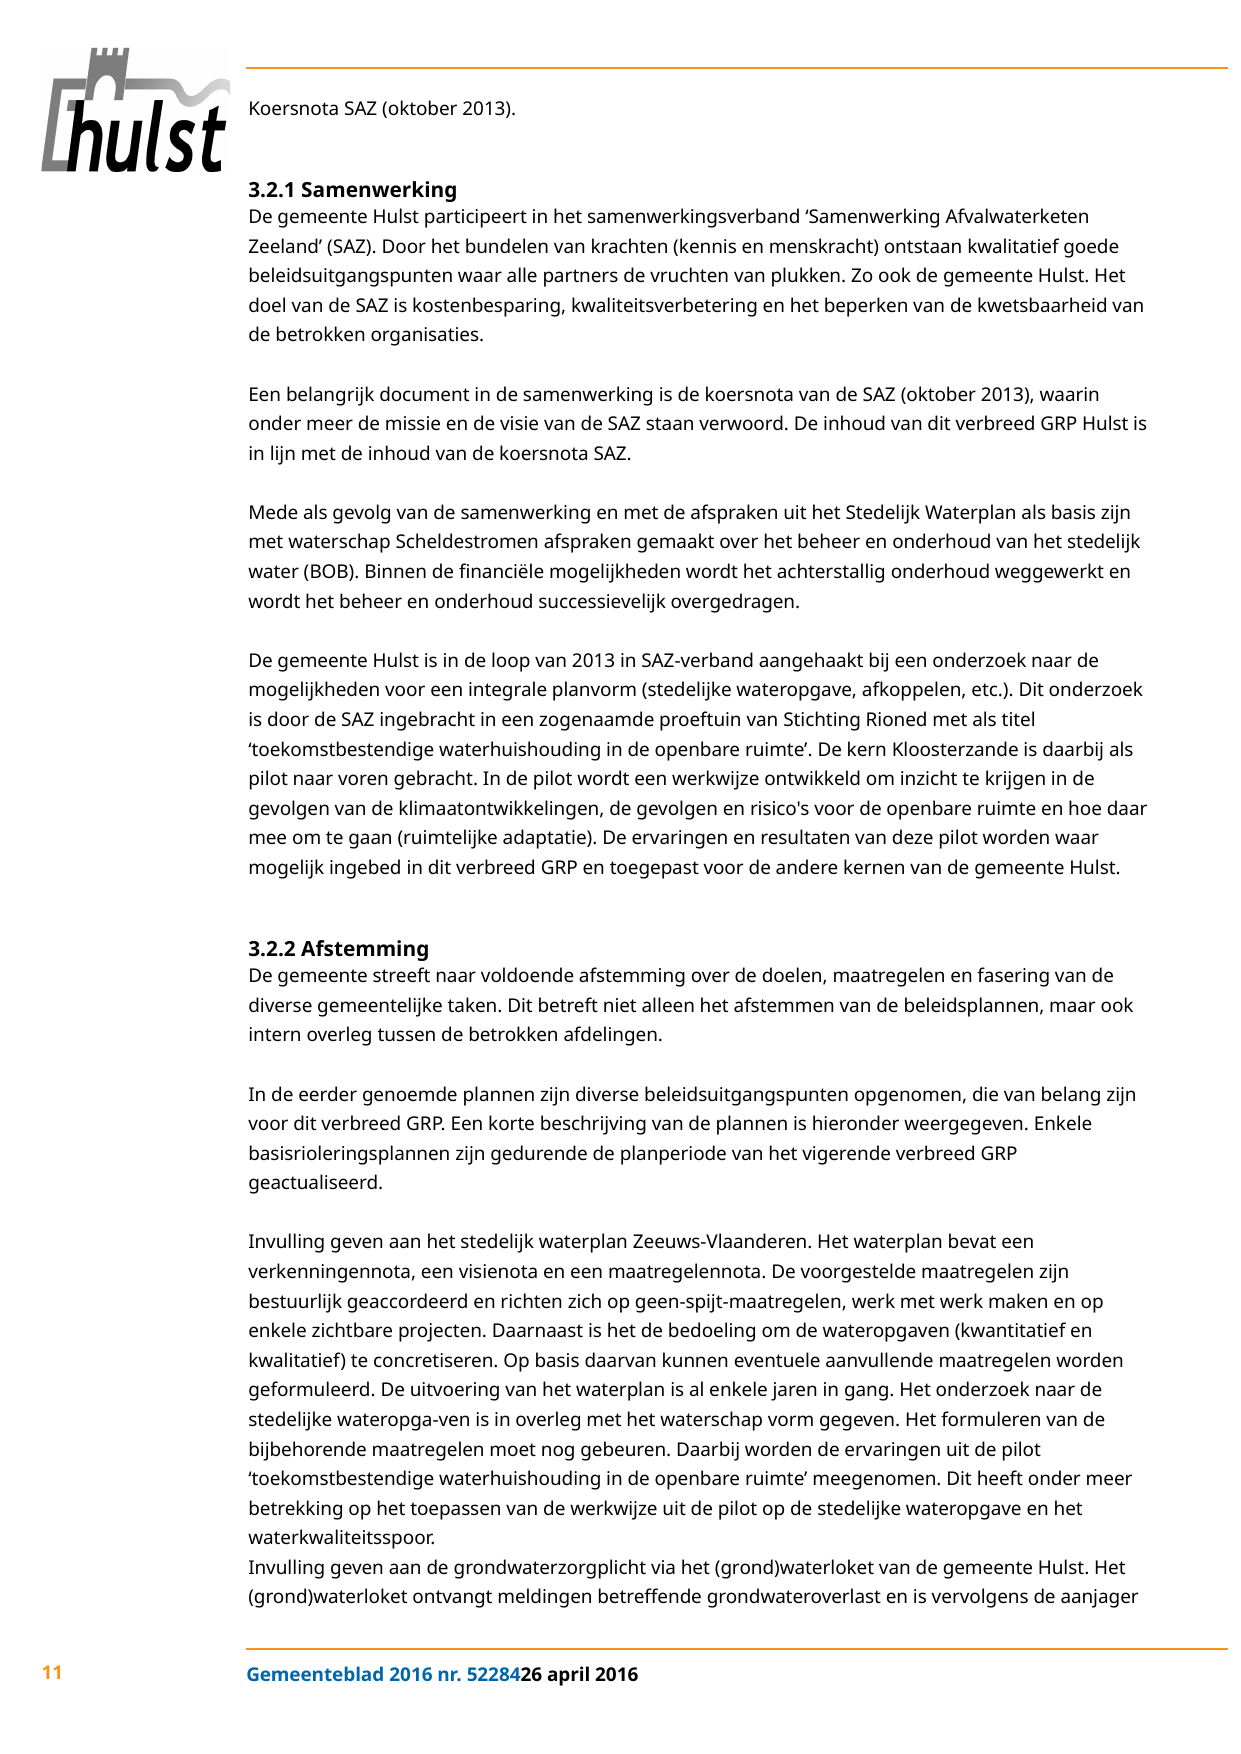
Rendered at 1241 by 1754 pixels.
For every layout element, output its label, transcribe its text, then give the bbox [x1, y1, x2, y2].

text Een belangrijk document in de samenwerking is de koersnota van de SAZ (oktober 2013), waarin onder meer de missie en de visie van de SAZ staan verwoord. De inhoud van dit verbreed GRP Hulst is in lijn met de inhoud van de koersnota SAZ. [248, 381, 1152, 466]
text In de eerder genoemde plannen zijn diverse beleidsuitgangspunten opgenomen, die van belang zijn voor dit verbreed GRP. Een korte beschrijving van de plannen is hieronder weergegeven. Enkele basisrioleringsplannen zijn gedurende de planperiode van het vigerende verbreed GRP geactualiseerd. [248, 1081, 1152, 1195]
text 3.2.1 Samenwerking [248, 175, 1152, 203]
text 3.2.2 Afstemming [248, 934, 1152, 962]
picture [41, 47, 231, 172]
text Invulling geven aan het stedelijk waterplan Zeeuws-Vlaanderen. Het waterplan bevat een verkenningennota, een visienota en een maatregelennota. De voorgestelde maatregelen zijn bestuurlijk geaccordeerd en richten zich op geen-spijt-maatregelen, werk met werk maken en op enkele zichtbare projecten. Daarnaast is het de bedoeling om de wateropgaven (kwantitatief en kwalitatief) te concretiseren. Op basis daarvan kunnen eventuele aanvullende maatregelen worden geformuleerd. De uitvoering van het waterplan is al enkele jaren in gang. Het onderzoek naar de stedelijke wateropga-ven is in overleg met het waterschap vorm gegeven. Het formuleren van de bijbehorende maatregelen moet nog gebeuren. Daarbij worden de ervaringen uit de pilot ‘toekomstbestendige waterhuishouding in de openbare ruimte’ meegenomen. Dit heeft onder meer betrekking op het toepassen van de werkwijze uit de pilot op de stedelijke wateropgave en het waterkwaliteitsspoor. [248, 1229, 1152, 1550]
text Koersnota SAZ (oktober 2013). [248, 95, 1152, 121]
text De gemeente Hulst participeert in het samenwerkingsverband ‘Samenwerking Afvalwaterketen Zeeland’ (SAZ). Door het bundelen van krachten (kennis en menskracht) ontstaan kwalitatief goede beleidsuitgangspunten waar alle partners de vruchten van plukken. Zo ook de gemeente Hulst. Het doel van de SAZ is kostenbesparing, kwaliteitsverbetering en het beperken van de kwetsbaarheid van de betrokken organisaties. [248, 203, 1152, 347]
text Mede als gevolg van de samenwerking en met de afspraken uit het Stedelijk Waterplan als basis zijn met waterschap Scheldestromen afspraken gemaakt over het beheer en onderhoud van het stedelijk water (BOB). Binnen de financiële mogelijkheden wordt het achterstallig onderhoud weggewerkt en wordt het beheer en onderhoud successievelijk overgedragen. [248, 499, 1152, 613]
text De gemeente Hulst is in de loop van 2013 in SAZ-verband aangehaakt bij een onderzoek naar de mogelijkheden voor een integrale planvorm (stedelijke wateropgave, afkoppelen, etc.). Dit onderzoek is door de SAZ ingebracht in een zogenaamde proeftuin van Stichting Rioned met als titel ‘toekomstbestendige waterhuishouding in de openbare ruimte’. De kern Kloosterzande is daarbij als pilot naar voren gebracht. In de pilot wordt een werkwijze ontwikkeld om inzicht te krijgen in de gevolgen van de klimaatontwikkelingen, de gevolgen en risico's voor de openbare ruimte en hoe daar mee om te gaan (ruimtelijke adaptatie). De ervaringen en resultaten van deze pilot worden waar mogelijk ingebed in dit verbreed GRP en toegepast voor de andere kernen van de gemeente Hulst. [248, 647, 1152, 880]
text De gemeente streeft naar voldoende afstemming over de doelen, maatregelen en fasering van de diverse gemeentelijke taken. Dit betreft niet alleen het afstemmen van de beleidsplannen, maar ook intern overleg tussen de betrokken afdelingen. [248, 962, 1152, 1047]
text Invulling geven aan de grondwaterzorgplicht via het (grond)waterloket van de gemeente Hulst. Het (grond)waterloket ontvangt meldingen betreffende grondwateroverlast en is vervolgens de aanjager [248, 1554, 1152, 1609]
